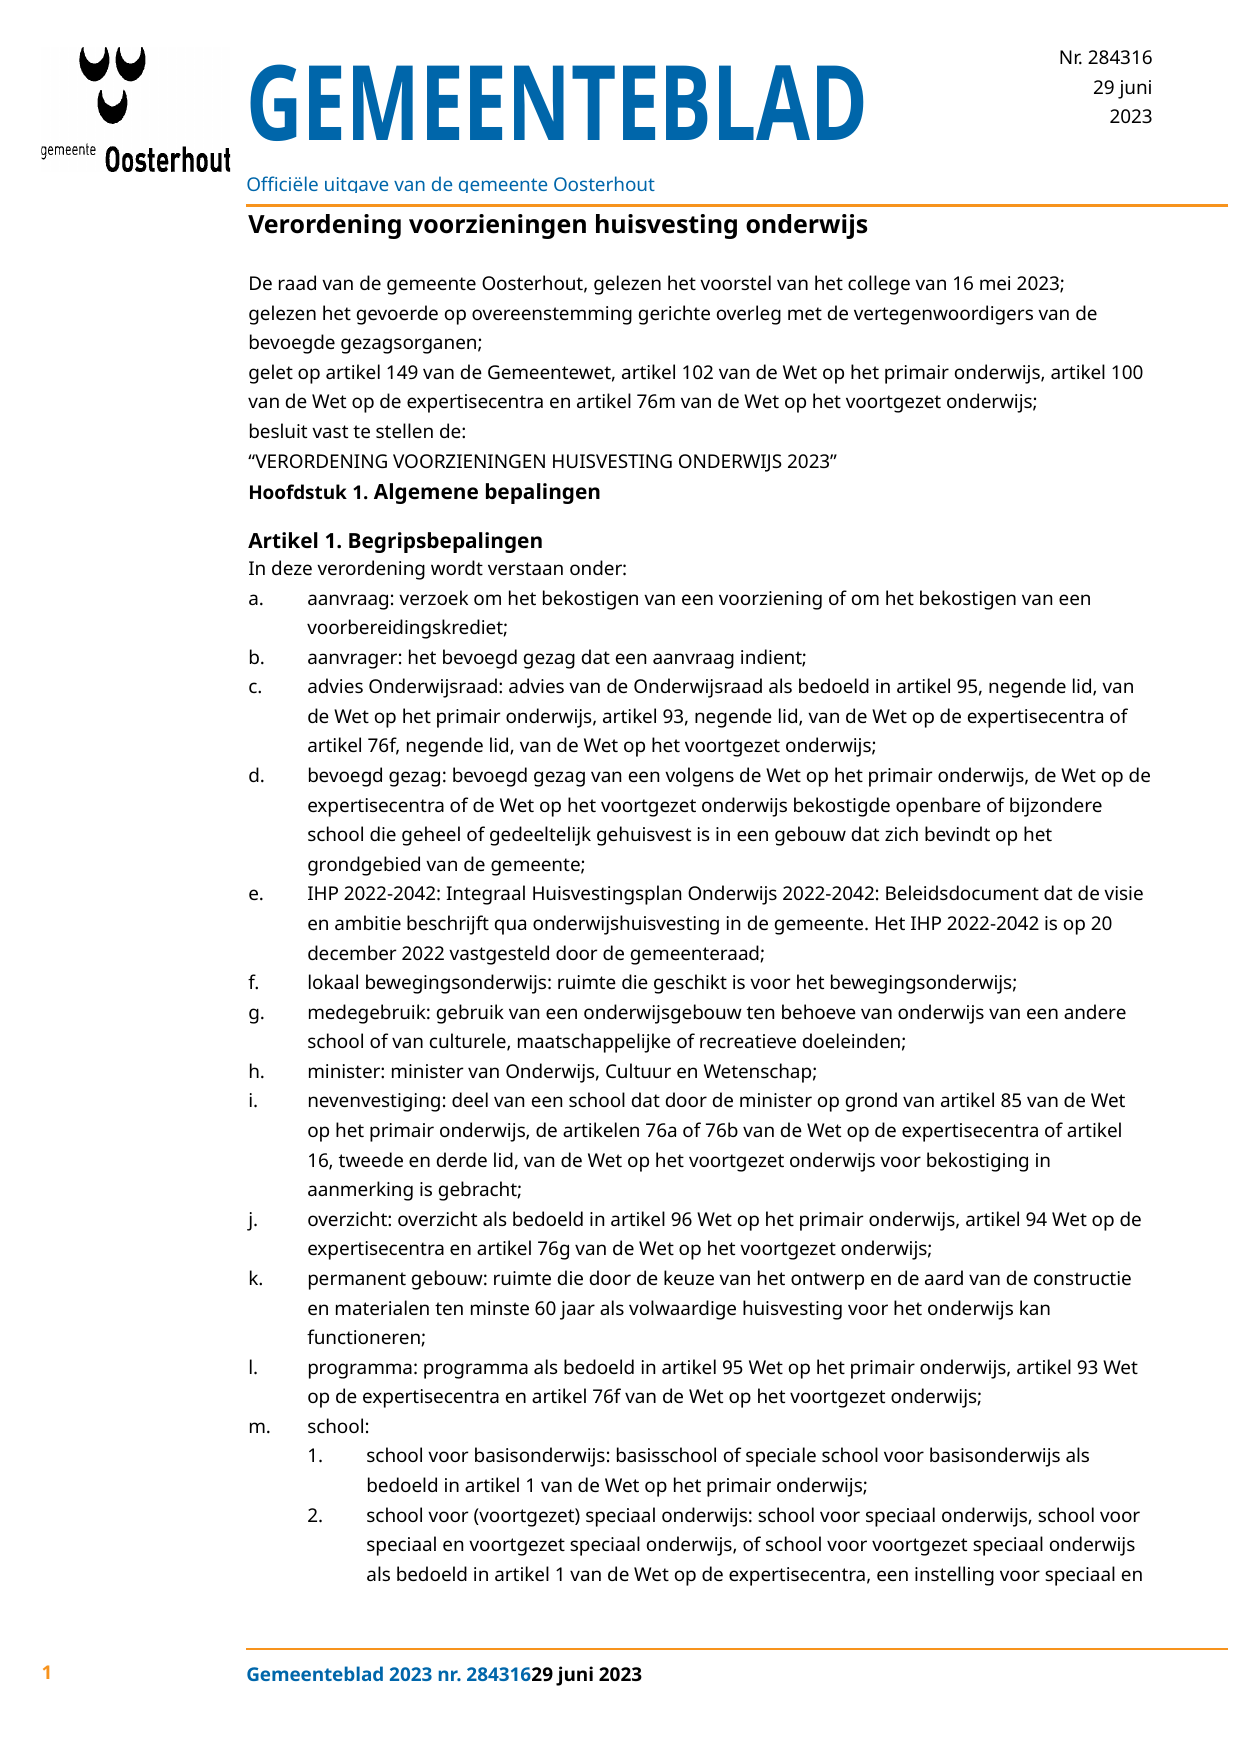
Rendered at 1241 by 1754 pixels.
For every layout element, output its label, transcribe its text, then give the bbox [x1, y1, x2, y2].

list lokaal bewegingsonderwijs: ruimte die geschikt is voor het bewegingsonderwijs; [248, 969, 1152, 995]
list school voor (voortgezet) speciaal onderwijs: school voor speciaal onderwijs, school voor speciaal en voortgezet speciaal onderwijs, of school voor voortgezet speciaal onderwijs als bedoeld in artikel 1 van de Wet op de expertisecentra, een instelling voor speciaal en [307, 1502, 1152, 1587]
text gelezen het gevoerde op overeenstemming gerichte overleg met de vertegenwoordigers van de bevoegde gezagsorganen; [248, 300, 1152, 355]
text gelet op artikel 149 van de Gemeentewet, artikel 102 van de Wet op het primair onderwijs, artikel 100 van de Wet op de expertisecentra en artikel 76m van de Wet op het voortgezet onderwijs; [248, 359, 1152, 414]
list medegebruik: gebruik van een onderwijsgebouw ten behoeve van onderwijs van een andere school of van culturele, maatschappelijke of recreatieve doeleinden; [248, 999, 1152, 1054]
picture [41, 47, 231, 172]
text In deze verordening wordt verstaan onder: [248, 555, 1152, 581]
list school voor basisonderwijs: basisschool of speciale school voor basisonderwijs als bedoeld in artikel 1 van de Wet op het primair onderwijs; [307, 1443, 1152, 1498]
text “VERORDENING VOORZIENINGEN HUISVESTING ONDERWIJS 2023” [248, 448, 1152, 473]
list minister: minister van Onderwijs, Cultuur en Wetenschap; [248, 1058, 1152, 1084]
list advies Onderwijsraad: advies van de Onderwijsraad als bedoeld in artikel 95, negende lid, van de Wet op het primair onderwijs, artikel 93, negende lid, van de Wet op de expertisecentra of artikel 76f, negende lid, van de Wet op het voortgezet onderwijs; [248, 673, 1152, 758]
list programma: programma als bedoeld in artikel 95 Wet op het primair onderwijs, artikel 93 Wet op de expertisecentra en artikel 76f van de Wet op het voortgezet onderwijs; [248, 1354, 1152, 1409]
text Artikel 1. Begripsbepalingen [248, 527, 1152, 555]
list aanvrager: het bevoegd gezag dat een aanvraag indient; [248, 644, 1152, 669]
list bevoegd gezag: bevoegd gezag van een volgens de Wet op het primair onderwijs, de Wet op de expertisecentra of de Wet op het voortgezet onderwijs bekostigde openbare of bijzondere school die geheel of gedeeltelijk gehuisvest is in een gebouw dat zich bevindt op het grondgebied van de gemeente; [248, 762, 1152, 877]
text Hoofdstuk 1. Algemene bepalingen [248, 477, 1152, 506]
text besluit vast te stellen de: [248, 418, 1152, 444]
list IHP 2022-2042: Integraal Huisvestingsplan Onderwijs 2022-2042: Beleidsdocument dat de visie en ambitie beschrijft qua onderwijshuisvesting in de gemeente. Het IHP 2022-2042 is op 20 december 2022 vastgesteld door de gemeenteraad; [248, 881, 1152, 965]
list aanvraag: verzoek om het bekostigen van een voorziening of om het bekostigen van een voorbereidingskrediet; [248, 585, 1152, 640]
list school: [248, 1413, 1152, 1439]
list permanent gebouw: ruimte die door de keuze van het ontwerp en de aard van de constructie en materialen ten minste 60 jaar als volwaardige huisvesting voor het onderwijs kan functioneren; [248, 1265, 1152, 1350]
list nevenvestiging: deel van een school dat door de minister op grond van artikel 85 van de Wet op het primair onderwijs, de artikelen 76a of 76b van de Wet op de expertisecentra of artikel 16, tweede en derde lid, van de Wet op het voortgezet onderwijs voor bekostiging in aanmerking is gebracht; [248, 1088, 1152, 1202]
list overzicht: overzicht als bedoeld in artikel 96 Wet op het primair onderwijs, artikel 94 Wet op de expertisecentra en artikel 76g van de Wet op het voortgezet onderwijs; [248, 1206, 1152, 1261]
text De raad van de gemeente Oosterhout, gelezen het voorstel van het college van 16 mei 2023; [248, 270, 1152, 296]
text Verordening voorzieningen huisvesting onderwijs [248, 207, 1152, 241]
